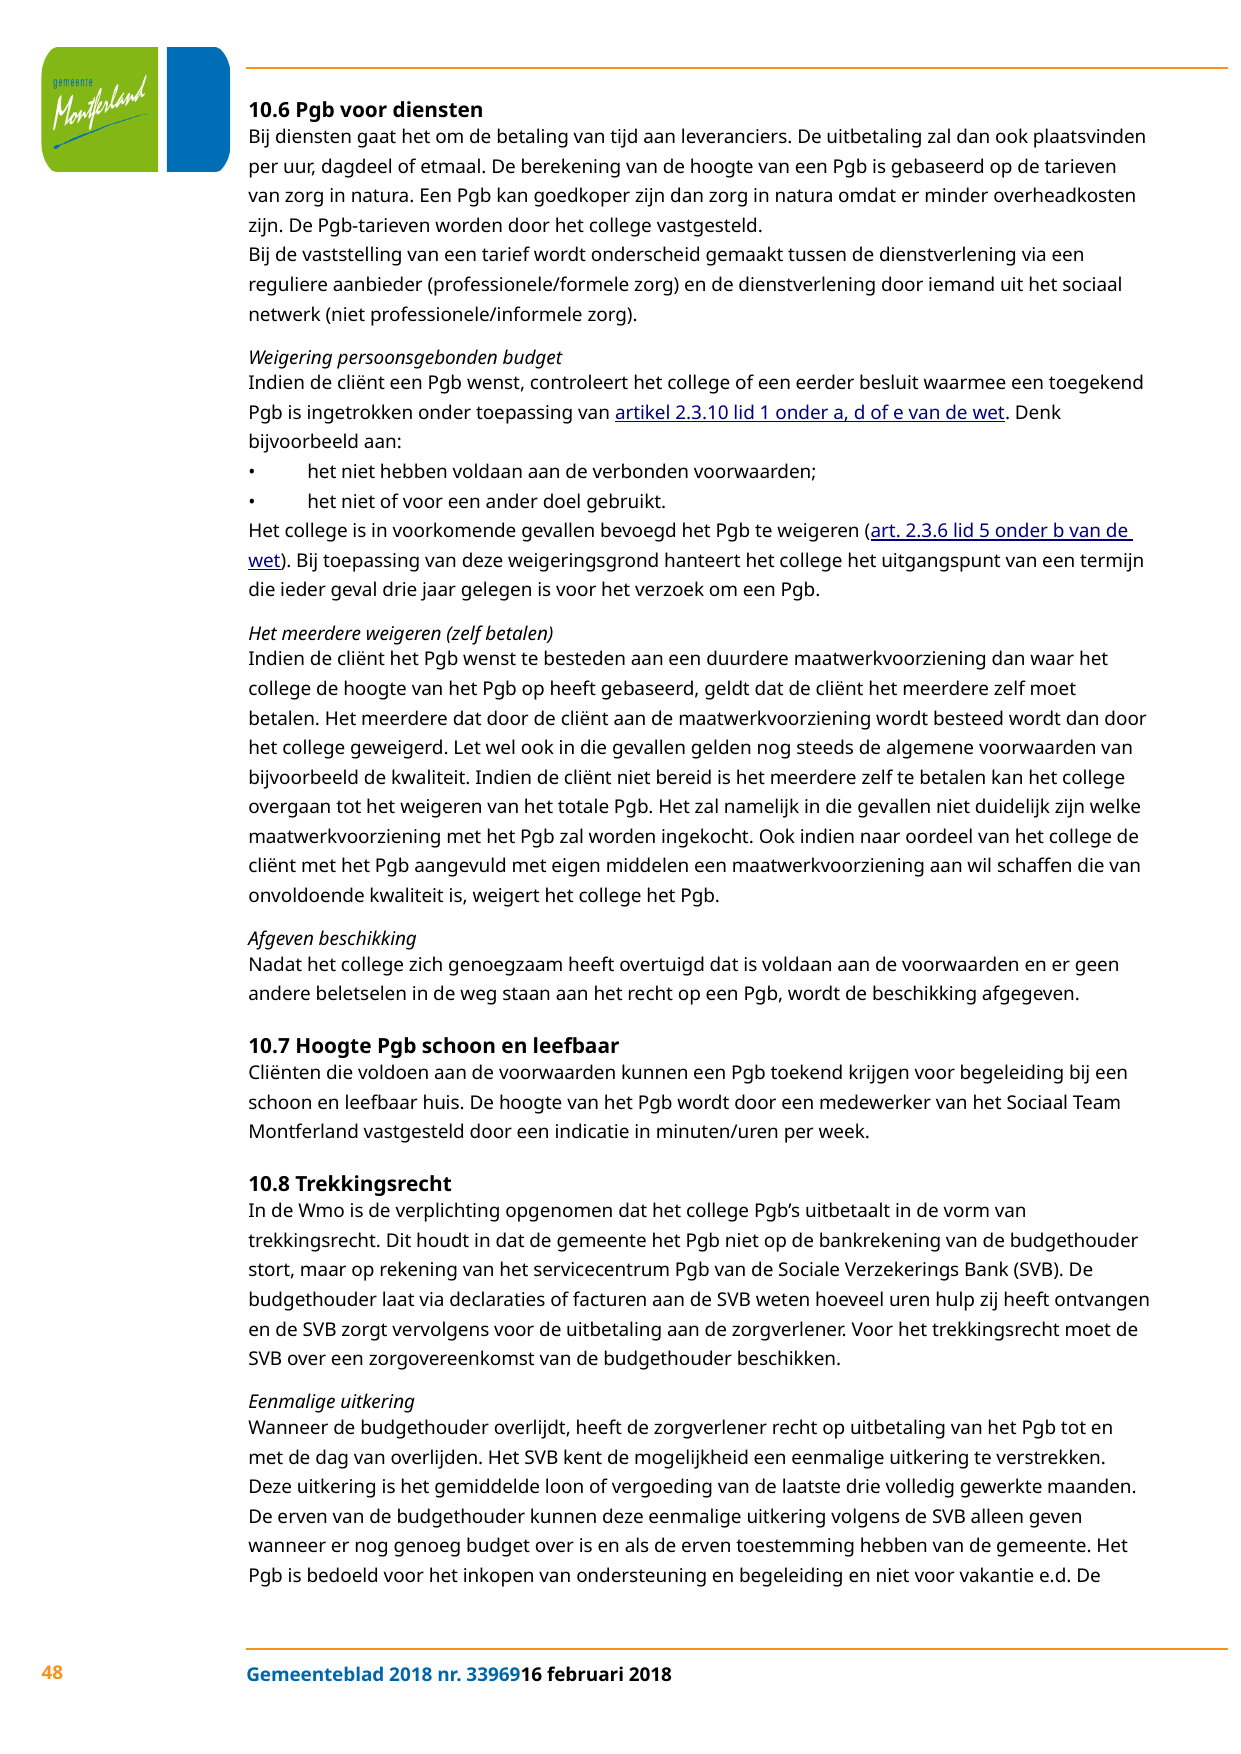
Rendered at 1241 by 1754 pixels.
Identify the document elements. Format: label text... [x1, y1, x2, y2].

text Indien de cliënt het Pgb wenst te besteden aan een duurdere maatwerkvoorziening dan waar het college de hoogte van het Pgb op heeft gebaseerd, geldt dat de cliënt het meerdere zelf moet betalen. Het meerdere dat door de cliënt aan de maatwerkvoorziening wordt besteed wordt dan door het college geweigerd. Let wel ook in die gevallen gelden nog steeds de algemene voorwaarden van bijvoorbeeld de kwaliteit. Indien de cliënt niet bereid is het meerdere zelf te betalen kan het college overgaan tot het weigeren van het totale Pgb. Het zal namelijk in die gevallen niet duidelijk zijn welke maatwerkvoorziening met het Pgb zal worden ingekocht. Ook indien naar oordeel van het college de cliënt met het Pgb aangevuld met eigen middelen een maatwerkvoorziening aan wil schaffen die van onvoldoende kwaliteit is, weigert het college het Pgb. [248, 646, 1152, 908]
text Wanneer de budgethouder overlijdt, heeft de zorgverlener recht op uitbetaling van het Pgb tot en met de dag van overlijden. Het SVB kent de mogelijkheid een eenmalige uitkering te verstrekken. Deze uitkering is het gemiddelde loon of vergoeding van de laatste drie volledig gewerkte maanden. De erven van de budgethouder kunnen deze eenmalige uitkering volgens de SVB alleen geven wanneer er nog genoeg budget over is en als de erven toestemming hebben van de gemeente. Het Pgb is bedoeld voor het inkopen van ondersteuning en begeleiding en niet voor vakantie e.d. De [248, 1414, 1152, 1588]
text 10.7 Hoogte Pgb schoon en leefbaar [248, 1031, 1152, 1059]
text 10.8 Trekkingsrecht [248, 1169, 1152, 1197]
text Het meerdere weigeren (zelf betalen) [248, 620, 1152, 646]
list het niet hebben voldaan aan de verbonden voorwaarden; [248, 458, 1152, 484]
list het niet of voor een ander doel gebruikt. [248, 488, 1152, 514]
text Indien de cliënt een Pgb wenst, controleert het college of een eerder besluit waarmee een toegekend Pgb is ingetrokken onder toepassing van artikel 2.3.10 lid 1 onder a, d of e van de wet. Denk bijvoorbeeld aan: [248, 369, 1152, 454]
text Nadat het college zich genoegzaam heeft overtuigd dat is voldaan aan de voorwaarden en er geen andere beletselen in de weg staan aan het recht op een Pgb, wordt de beschikking afgegeven. [248, 951, 1152, 1006]
text Cliënten die voldoen aan de voorwaarden kunnen een Pgb toekend krijgen voor begeleiding bij een schoon en leefbaar huis. De hoogte van het Pgb wordt door een medewerker van het Sociaal Team Montferland vastgesteld door een indicatie in minuten/uren per week. [248, 1059, 1152, 1144]
text In de Wmo is de verplichting opgenomen dat het college Pgb’s uitbetaalt in de vorm van trekkingsrecht. Dit houdt in dat de gemeente het Pgb niet op de bankrekening van de budgethouder stort, maar op rekening van het servicecentrum Pgb van de Sociale Verzekerings Bank (SVB). De budgethouder laat via declaraties of facturen aan de SVB weten hoeveel uren hulp zij heeft ontvangen en de SVB zorgt vervolgens voor de uitbetaling aan de zorgverlener. Voor het trekkingsrecht moet de SVB over een zorgovereenkomst van de budgethouder beschikken. [248, 1197, 1152, 1371]
text Afgeven beschikking [248, 925, 1152, 951]
text Eenmalige uitkering [248, 1388, 1152, 1414]
picture [41, 47, 231, 172]
text 10.6 Pgb voor diensten [248, 95, 1152, 123]
text Bij de vaststelling van een tarief wordt onderscheid gemaakt tussen de dienstverlening via een reguliere aanbieder (professionele/formele zorg) en de dienstverlening door iemand uit het sociaal netwerk (niet professionele/informele zorg). [248, 242, 1152, 326]
text Bij diensten gaat het om de betaling van tijd aan leveranciers. De uitbetaling zal dan ook plaatsvinden per uur, dagdeel of etmaal. De berekening van de hoogte van een Pgb is gebaseerd op de tarieven van zorg in natura. Een Pgb kan goedkoper zijn dan zorg in natura omdat er minder overheadkosten zijn. De Pgb-tarieven worden door het college vastgesteld. [248, 123, 1152, 238]
text Weigering persoonsgebonden budget [248, 344, 1152, 369]
text Het college is in voorkomende gevallen bevoegd het Pgb te weigeren (art. 2.3.6 lid 5 onder b van de wet). Bij toepassing van deze weigeringsgrond hanteert het college het uitgangspunt van een termijn die ieder geval drie jaar gelegen is voor het verzoek om een Pgb. [248, 517, 1152, 602]
